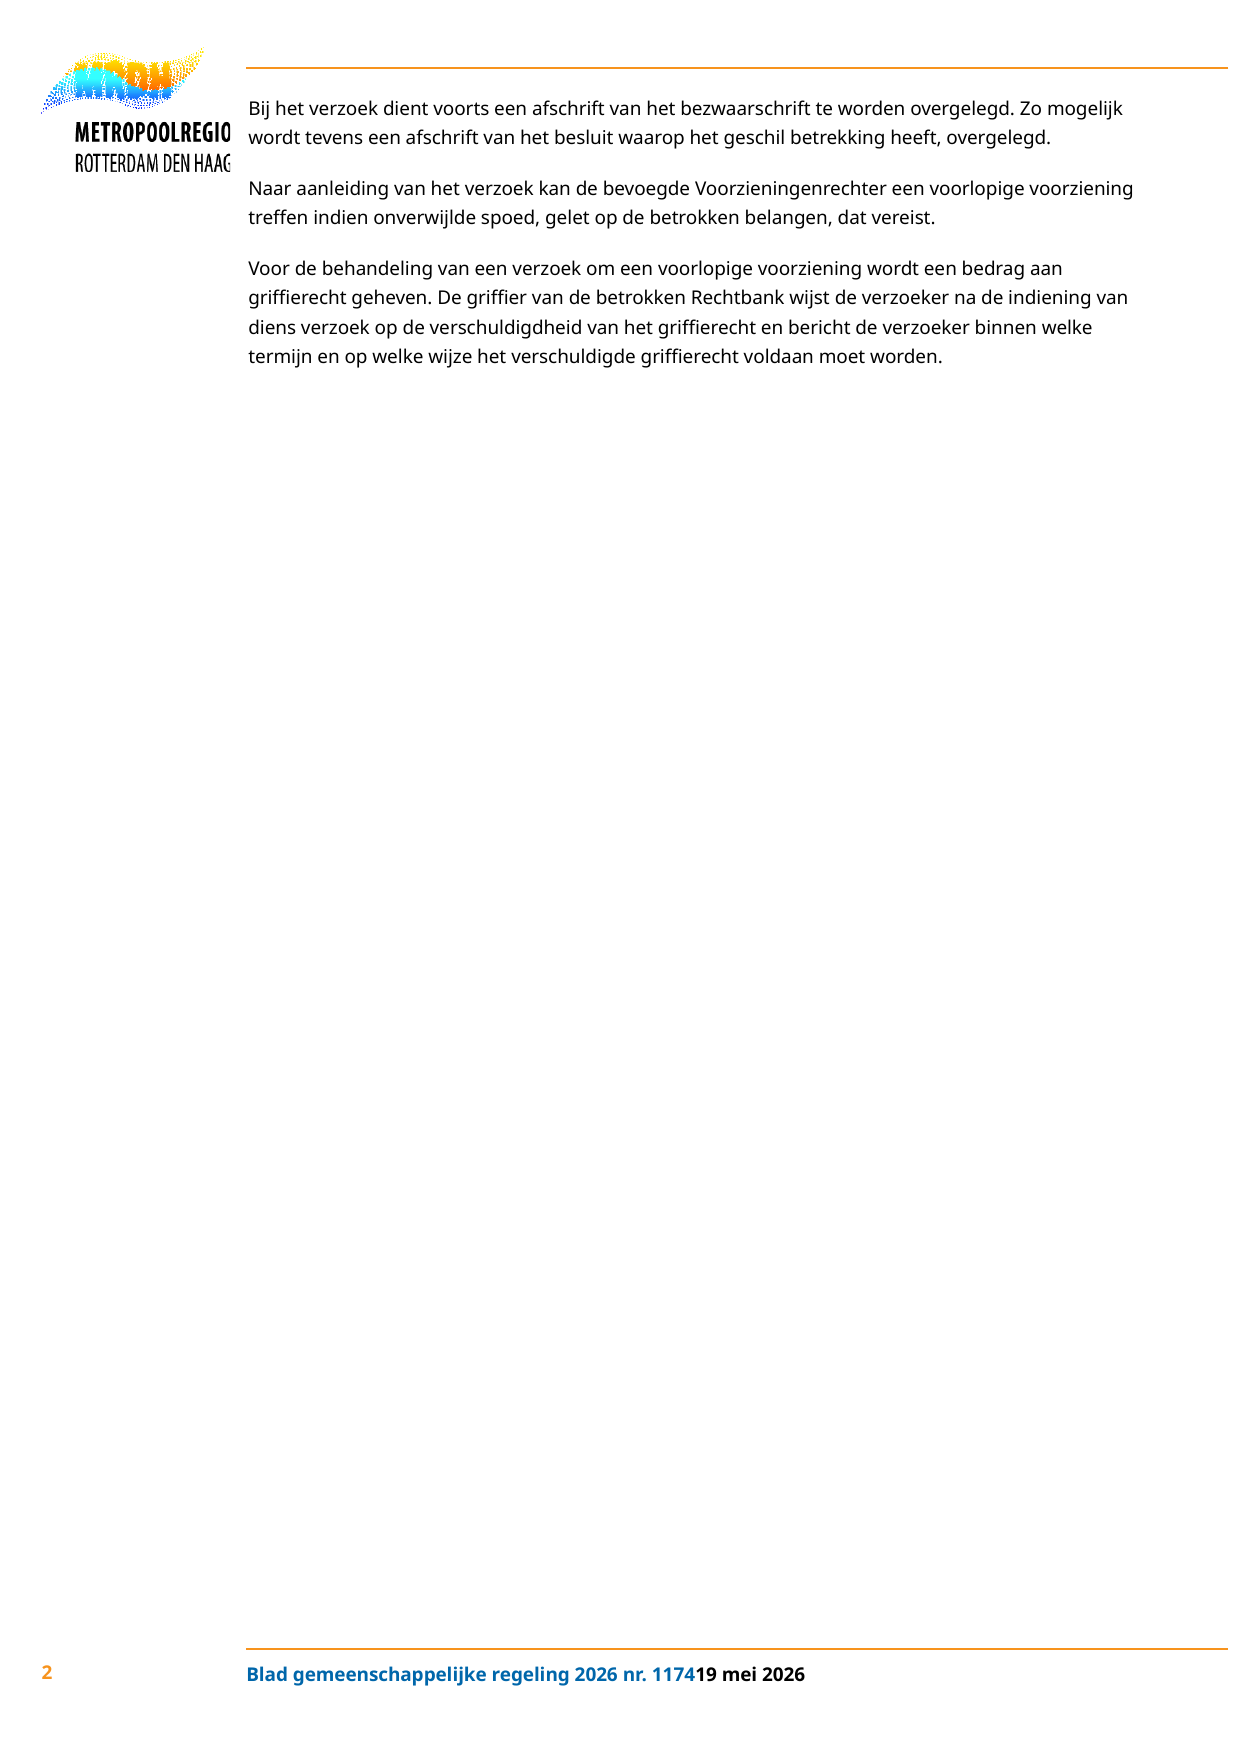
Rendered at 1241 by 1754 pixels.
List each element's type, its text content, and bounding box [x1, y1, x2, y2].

text Voor de behandeling van een verzoek om een voorlopige voorziening wordt een bedrag aan griffierecht geheven. De griffier van de betrokken Rechtbank wijst de verzoeker na de indiening van diens verzoek op de verschuldigdheid van het griffierecht en bericht de verzoeker binnen welke termijn en op welke wijze het verschuldigde griffierecht voldaan moet worden. [248, 255, 1152, 369]
picture [41, 47, 231, 172]
text Naar aanleiding van het verzoek kan de bevoegde Voorzieningenrechter een voorlopige voorziening treffen indien onverwijlde spoed, gelet op de betrokken belangen, dat vereist. [248, 175, 1152, 230]
text Bij het verzoek dient voorts een afschrift van het bezwaarschrift te worden overgelegd. Zo mogelijk wordt tevens een afschrift van het besluit waarop het geschil betrekking heeft, overgelegd. [248, 95, 1152, 150]
